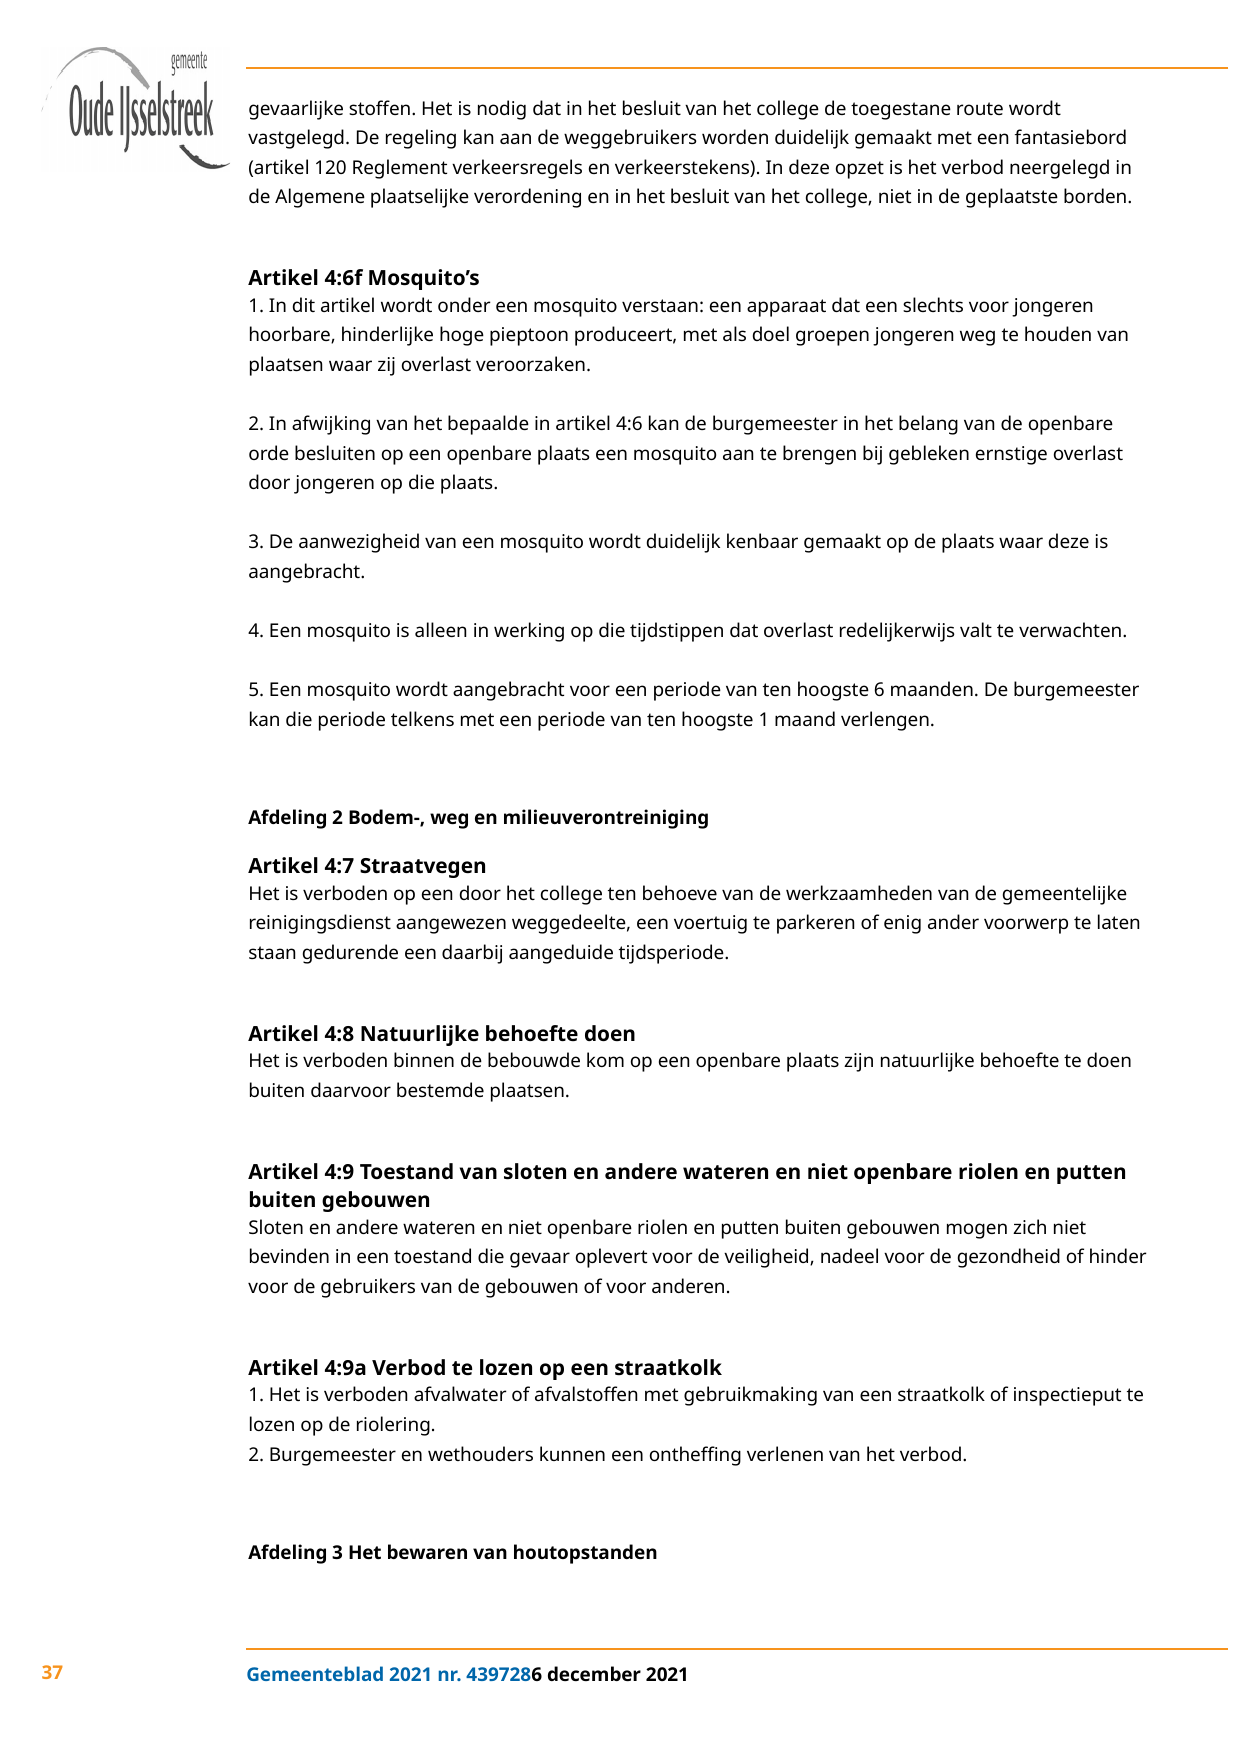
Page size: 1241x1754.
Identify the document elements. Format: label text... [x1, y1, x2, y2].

text 2. Burgemeester en wethouders kunnen een ontheffing verlenen van het verbod. [248, 1441, 1152, 1466]
text 1. In dit artikel wordt onder een mosquito verstaan: een apparaat dat een slechts voor jongeren hoorbare, hinderlijke hoge pieptoon produceert, met als doel groepen jongeren weg te houden van plaatsen waar zij overlast veroorzaken. [248, 292, 1152, 377]
text 4. Een mosquito is alleen in werking op die tijdstippen dat overlast redelijkerwijs valt te verwachten. [248, 617, 1152, 643]
text Artikel 4:8 Natuurlijke behoefte doen [248, 1019, 1152, 1047]
text Afdeling 2 Bodem-, weg en milieuverontreiniging [248, 802, 1152, 831]
text Artikel 4:6f Mosquito’s [248, 263, 1152, 292]
text 5. Een mosquito wordt aangebracht voor een periode van ten hoogste 6 maanden. De burgemeester kan die periode telkens met een periode van ten hoogste 1 maand verlengen. [248, 677, 1152, 732]
text 3. De aanwezigheid van een mosquito wordt duidelijk kenbaar gemaakt op de plaats waar deze is aangebracht. [248, 529, 1152, 584]
text Artikel 4:9 Toestand van sloten en andere wateren en niet openbare riolen en putten buiten gebouwen [248, 1157, 1152, 1214]
picture [41, 47, 231, 172]
text Het is verboden binnen de bebouwde kom op een openbare plaats zijn natuurlijke behoefte te doen buiten daarvoor bestemde plaatsen. [248, 1047, 1152, 1103]
text Artikel 4:7 Straatvegen [248, 851, 1152, 880]
text 2. In afwijking van het bepaalde in artikel 4:6 kan de burgemeester in het belang van de openbare orde besluiten op een openbare plaats een mosquito aan te brengen bij gebleken ernstige overlast door jongeren op die plaats. [248, 410, 1152, 495]
text Afdeling 3 Het bewaren van houtopstanden [248, 1537, 1152, 1565]
text Sloten en andere wateren en niet openbare riolen en putten buiten gebouwen mogen zich niet bevinden in een toestand die gevaar oplevert voor de veiligheid, nadeel voor de gezondheid of hinder voor de gebruikers van de gebouwen of voor anderen. [248, 1214, 1152, 1299]
text gevaarlijke stoffen. Het is nodig dat in het besluit van het college de toegestane route wordt vastgelegd. De regeling kan aan de weggebruikers worden duidelijk gemaakt met een fantasiebord (artikel 120 Reglement verkeersregels en verkeerstekens). In deze opzet is het verbod neergelegd in de Algemene plaatselijke verordening en in het besluit van het college, niet in de geplaatste borden. [248, 95, 1152, 209]
text Het is verboden op een door het college ten behoeve van de werkzaamheden van de gemeentelijke reinigingsdienst aangewezen weggedeelte, een voertuig te parkeren of enig ander voorwerp te laten staan gedurende een daarbij aangeduide tijdsperiode. [248, 880, 1152, 965]
text Artikel 4:9a Verbod te lozen op een straatkolk [248, 1353, 1152, 1382]
text 1. Het is verboden afvalwater of afvalstoffen met gebruikmaking van een straatkolk of inspectieput te lozen op de riolering. [248, 1382, 1152, 1437]
